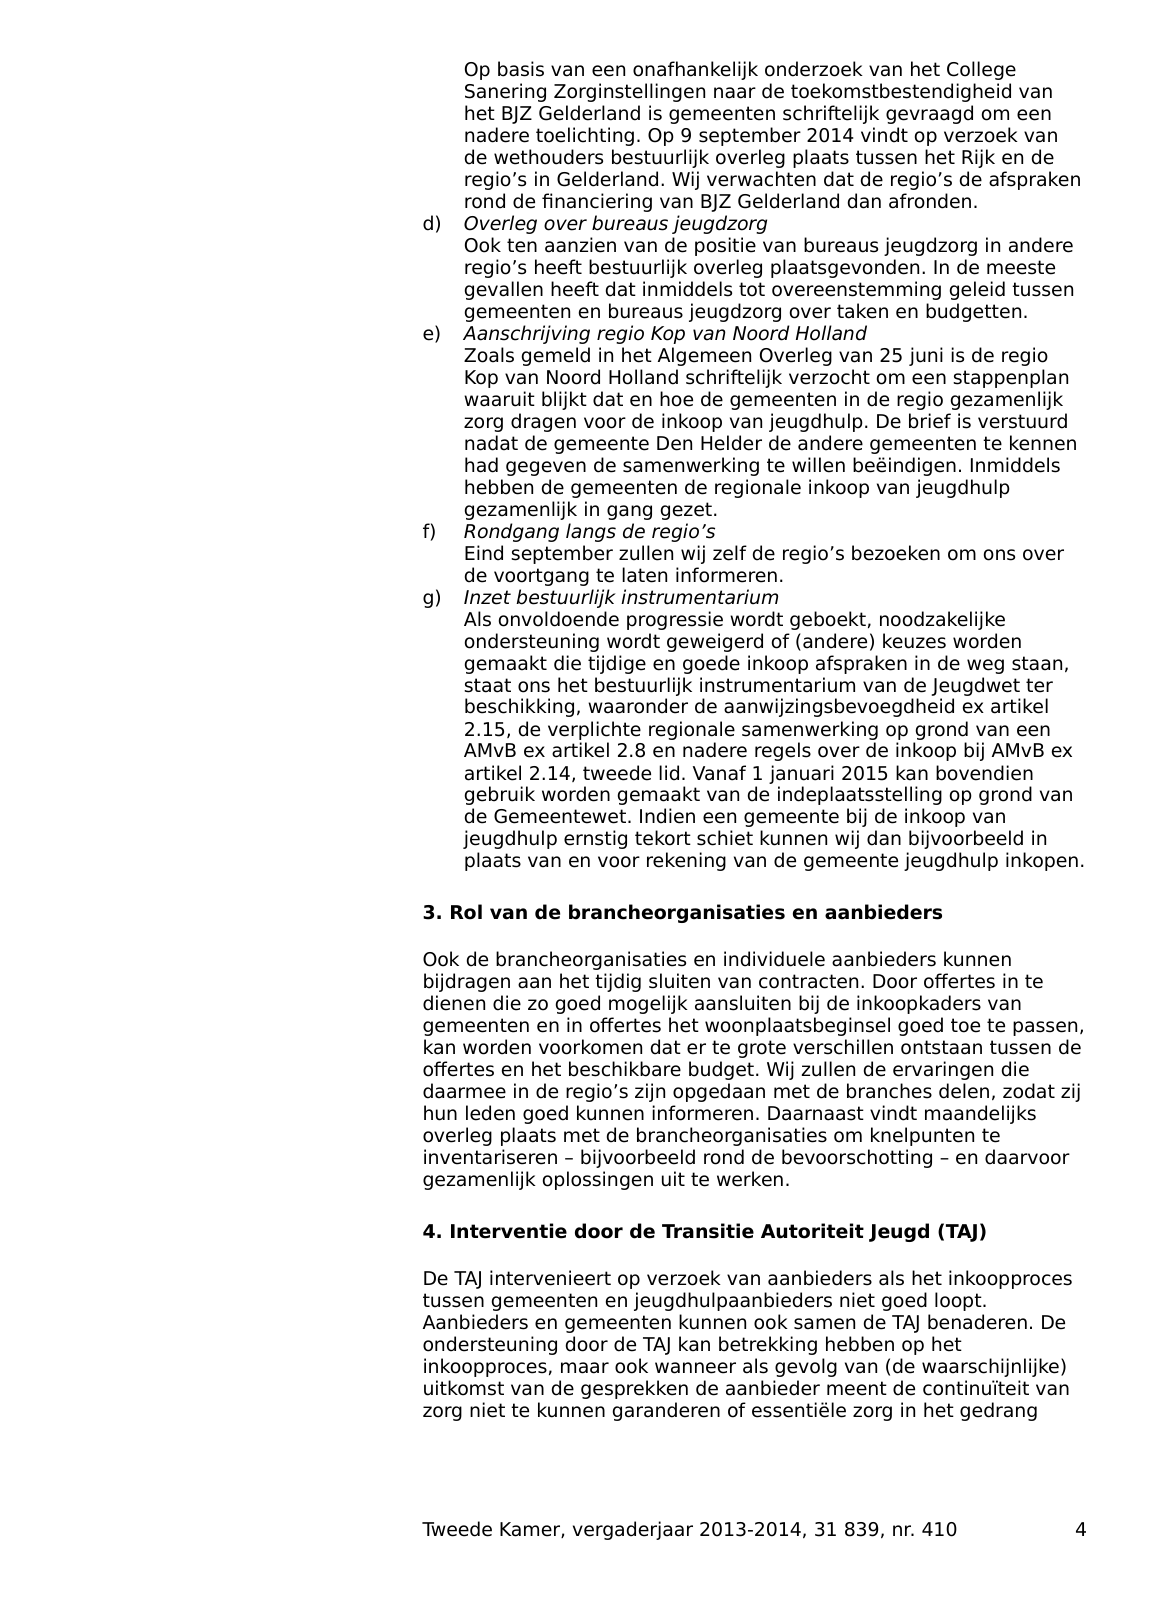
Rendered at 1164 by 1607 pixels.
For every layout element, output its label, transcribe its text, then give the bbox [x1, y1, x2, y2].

subtitle 4. Interventie door de Transitie Autoriteit Jeugd (TAJ) [422, 1221, 1087, 1243]
text g) Inzet bestuurlijk instrumentarium [422, 587, 1087, 608]
text e) Aanschrijving regio Kop van Noord Holland [422, 323, 1087, 345]
text Zoals gemeld in het Algemeen Overleg van 25 juni is de regio Kop van Noord Holland schriftelijk verzocht om een stappenplan waaruit blijkt dat en hoe de gemeenten in de regio gezamenlijk zorg dragen voor de inkoop van jeugdhulp. De brief is verstuurd nadat de gemeente Den Helder de andere gemeenten te kennen had gegeven de samenwerking te willen beëindigen. Inmiddels hebben de gemeenten de regionale inkoop van jeugdhulp gezamenlijk in gang gezet. [464, 345, 1087, 521]
text Als onvoldoende progressie wordt geboekt, noodzakelijke ondersteuning wordt geweigerd of (andere) keuzes worden gemaakt die tijdige en goede inkoop afspraken in de weg staan, staat ons het bestuurlijk instrumentarium van de Jeugdwet ter beschikking, waaronder de aanwijzingsbevoegdheid ex artikel 2.15, de verplichte regionale samenwerking op grond van een AMvB ex artikel 2.8 en nadere regels over de inkoop bij AMvB ex artikel 2.14, tweede lid. Vanaf 1 januari 2015 kan bovendien gebruik worden gemaakt van de indeplaatsstelling op grond van de Gemeentewet. Indien een gemeente bij de inkoop van jeugdhulp ernstig tekort schiet kunnen wij dan bijvoorbeeld in plaats van en voor rekening van de gemeente jeugdhulp inkopen. [464, 608, 1087, 872]
text f) Rondgang langs de regio’s [422, 521, 1087, 543]
text Op basis van een onafhankelijk onderzoek van het College Sanering Zorginstellingen naar de toekomstbestendigheid van het BJZ Gelderland is gemeenten schriftelijk gevraagd om een nadere toelichting. Op 9 september 2014 vindt op verzoek van de wethouders bestuurlijk overleg plaats tussen het Rijk en de regio’s in Gelderland. Wij verwachten dat de regio’s de afspraken rond de financiering van BJZ Gelderland dan afronden. [464, 59, 1087, 213]
text Eind september zullen wij zelf de regio’s bezoeken om ons over de voortgang te laten informeren. [464, 543, 1087, 587]
text d) Overleg over bureaus jeugdzorg [422, 213, 1087, 235]
text Ook ten aanzien van de positie van bureaus jeugdzorg in andere regio’s heeft bestuurlijk overleg plaatsgevonden. In de meeste gevallen heeft dat inmiddels tot overeenstemming geleid tussen gemeenten en bureaus jeugdzorg over taken en budgetten. [464, 235, 1087, 323]
text De TAJ intervenieert op verzoek van aanbieders als het inkoopproces tussen gemeenten en jeugdhulpaanbieders niet goed loopt. Aanbieders en gemeenten kunnen ook samen de TAJ benaderen. De ondersteuning door de TAJ kan betrekking hebben op het inkoopproces, maar ook wanneer als gevolg van (de waarschijnlijke) uitkomst van de gesprekken de aanbieder meent de continuïteit van zorg niet te kunnen garanderen of essentiële zorg in het gedrang [422, 1268, 1087, 1422]
subtitle 3. Rol van de brancheorganisaties en aanbieders [422, 902, 1087, 924]
text Ook de brancheorganisaties en individuele aanbieders kunnen bijdragen aan het tijdig sluiten van contracten. Door offertes in te dienen die zo goed mogelijk aansluiten bij de inkoopkaders van gemeenten en in offertes het woonplaatsbeginsel goed toe te passen, kan worden voorkomen dat er te grote verschillen ontstaan tussen de offertes en het beschikbare budget. Wij zullen de ervaringen die daarmee in de regio’s zijn opgedaan met de branches delen, zodat zij hun leden goed kunnen informeren. Daarnaast vindt maandelijks overleg plaats met de brancheorganisaties om knelpunten te inventariseren – bijvoorbeeld rond de bevoorschotting – en daarvoor gezamenlijk oplossingen uit te werken. [422, 949, 1087, 1191]
